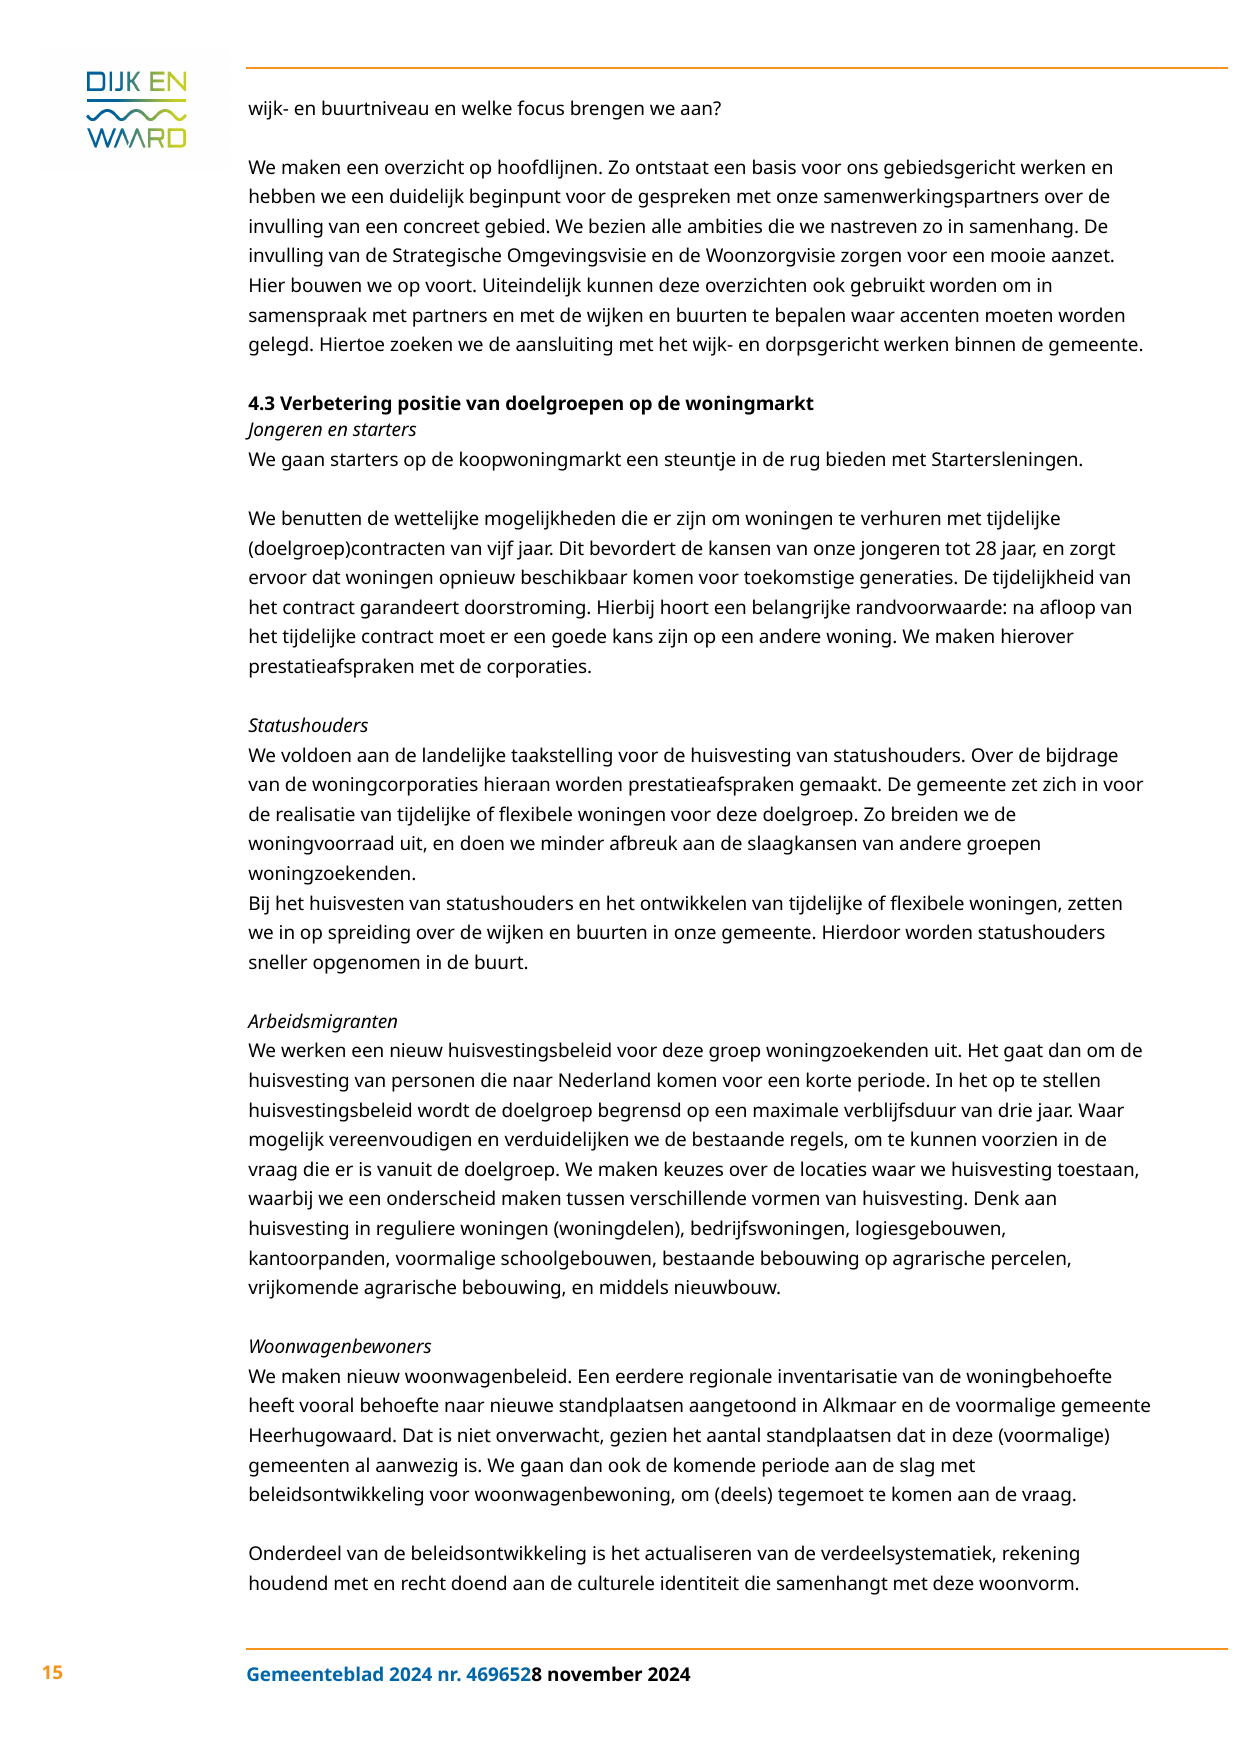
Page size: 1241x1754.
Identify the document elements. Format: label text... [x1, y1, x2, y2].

picture [41, 47, 231, 172]
text Statushouders [248, 712, 1152, 738]
text Woonwagenbewoners [248, 1333, 1152, 1359]
text Bij het huisvesten van statushouders en het ontwikkelen van tijdelijke of flexibele woningen, zetten we in op spreiding over de wijken en buurten in onze gemeente. Hierdoor worden statushouders sneller opgenomen in de buurt. [248, 890, 1152, 974]
text wijk- en buurtniveau en welke focus brengen we aan? [248, 95, 1152, 121]
text We benutten de wettelijke mogelijkheden die er zijn om woningen te verhuren met tijdelijke (doelgroep)contracten van vijf jaar. Dit bevordert de kansen van onze jongeren tot 28 jaar, en zorgt ervoor dat woningen opnieuw beschikbaar komen voor toekomstige generaties. De tijdelijkheid van het contract garandeert doorstroming. Hierbij hoort een belangrijke randvoorwaarde: na afloop van het tijdelijke contract moet er een goede kans zijn op een andere woning. We maken hierover prestatieafspraken met de corporaties. [248, 505, 1152, 679]
text Arbeidsmigranten [248, 1008, 1152, 1034]
text We voldoen aan de landelijke taakstelling voor de huisvesting van statushouders. Over de bijdrage van de woningcorporaties hieraan worden prestatieafspraken gemaakt. De gemeente zet zich in voor de realisatie van tijdelijke of flexibele woningen voor deze doelgroep. Zo breiden we de woningvoorraad uit, en doen we minder afbreuk aan de slaagkansen van andere groepen woningzoekenden. [248, 742, 1152, 886]
text We maken nieuw woonwagenbeleid. Een eerdere regionale inventarisatie van de woningbehoefte heeft vooral behoefte naar nieuwe standplaatsen aangetoond in Alkmaar en de voormalige gemeente Heerhugowaard. Dat is niet onverwacht, gezien het aantal standplaatsen dat in deze (voormalige) gemeenten al aanwezig is. We gaan dan ook de komende periode aan de slag met beleidsontwikkeling voor woonwagenbewoning, om (deels) tegemoet te komen aan de vraag. [248, 1363, 1152, 1507]
text We maken een overzicht op hoofdlijnen. Zo ontstaat een basis voor ons gebiedsgericht werken en hebben we een duidelijk beginpunt voor de gespreken met onze samenwerkingspartners over de invulling van een concreet gebied. We bezien alle ambities die we nastreven zo in samenhang. De invulling van de Strategische Omgevingsvisie en de Woonzorgvisie zorgen voor een mooie aanzet. Hier bouwen we op voort. Uiteindelijk kunnen deze overzichten ook gebruikt worden om in samenspraak met partners en met de wijken en buurten te bepalen waar accenten moeten worden gelegd. Hiertoe zoeken we de aansluiting met het wijk- en dorpsgericht werken binnen de gemeente. [248, 154, 1152, 357]
text Jongeren en starters [248, 416, 1152, 442]
text Onderdeel van de beleidsontwikkeling is het actualiseren van de verdeelsystematiek, rekening houdend met en recht doend aan de culturele identiteit die samenhangt met deze woonvorm. [248, 1541, 1152, 1596]
text We gaan starters op de koopwoningmarkt een steuntje in de rug bieden met Startersleningen. [248, 446, 1152, 472]
text 4.3 Verbetering positie van doelgroepen op de woningmarkt [248, 391, 1152, 416]
text We werken een nieuw huisvestingsbeleid voor deze groep woningzoekenden uit. Het gaat dan om de huisvesting van personen die naar Nederland komen voor een korte periode. In het op te stellen huisvestingsbeleid wordt de doelgroep begrensd op een maximale verblijfsduur van drie jaar. Waar mogelijk vereenvoudigen en verduidelijken we de bestaande regels, om te kunnen voorzien in de vraag die er is vanuit de doelgroep. We maken keuzes over de locaties waar we huisvesting toestaan, waarbij we een onderscheid maken tussen verschillende vormen van huisvesting. Denk aan huisvesting in reguliere woningen (woningdelen), bedrijfswoningen, logiesgebouwen, kantoorpanden, voormalige schoolgebouwen, bestaande bebouwing op agrarische percelen, vrijkomende agrarische bebouwing, en middels nieuwbouw. [248, 1038, 1152, 1300]
